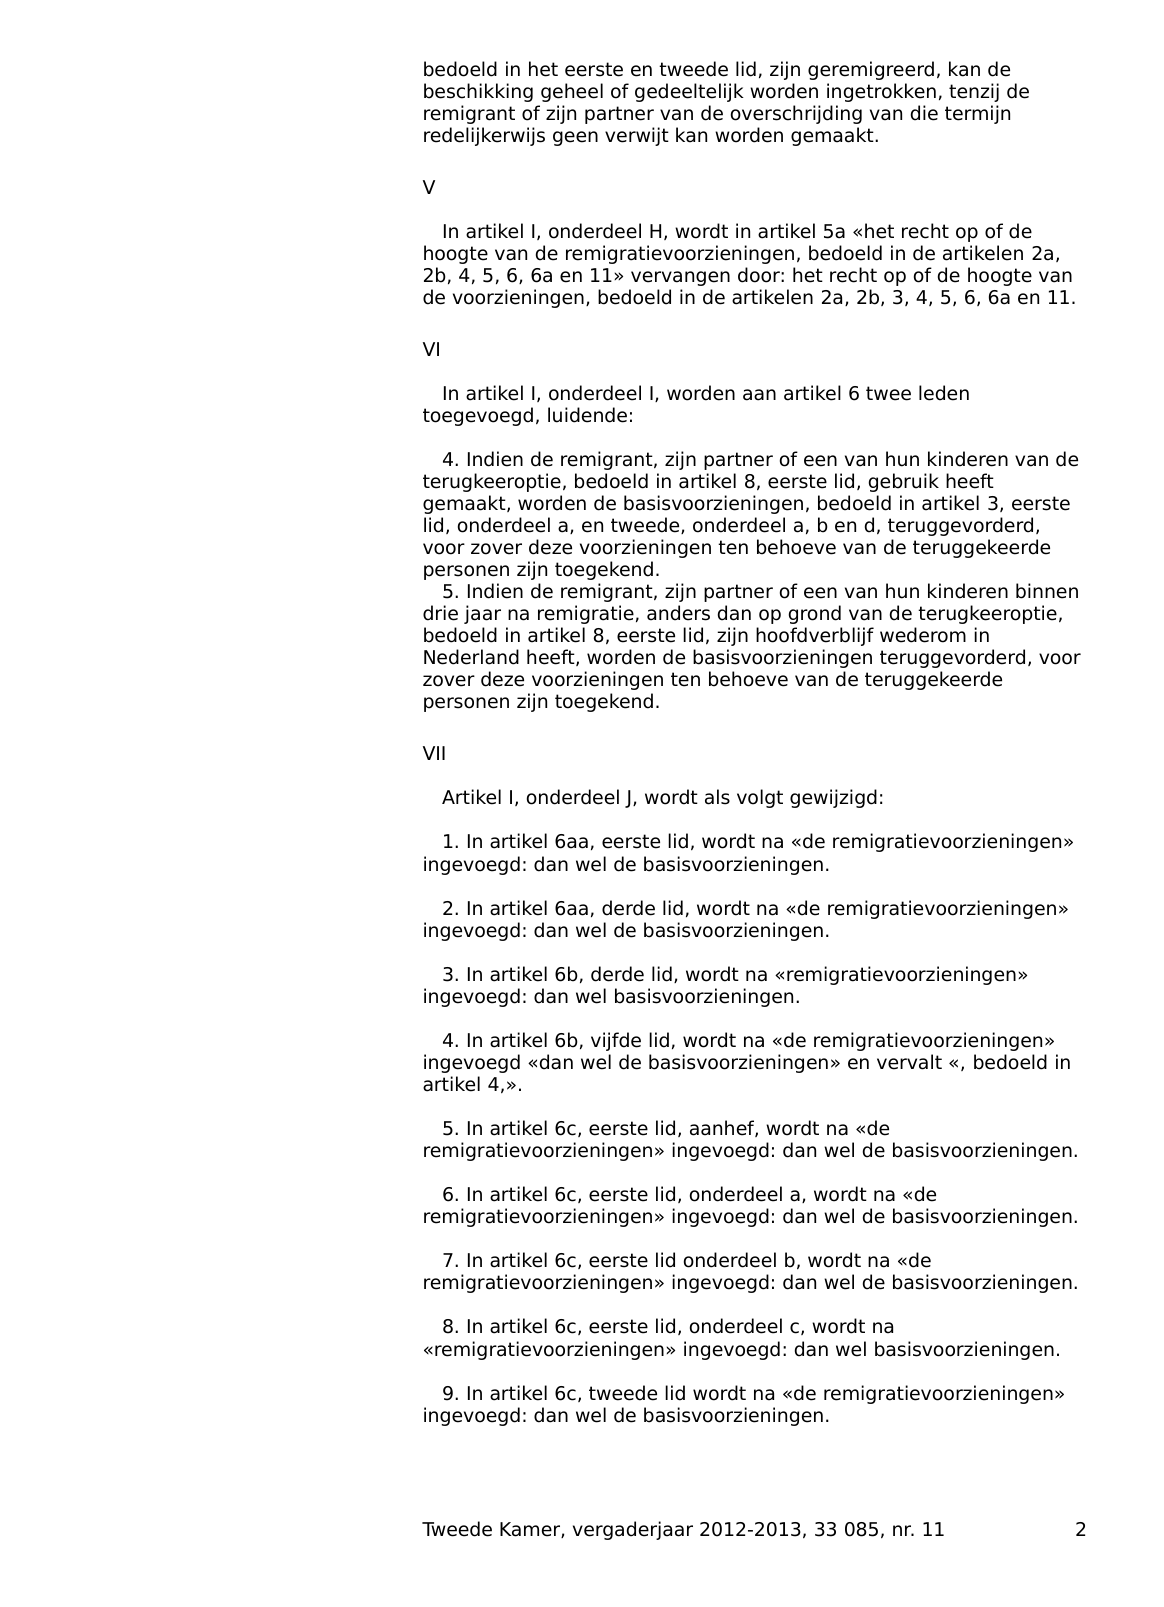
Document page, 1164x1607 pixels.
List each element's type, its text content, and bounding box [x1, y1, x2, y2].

text 3. In artikel 6b, derde lid, wordt na «remigratievoorzieningen» ingevoegd: dan wel basisvoorzieningen. [422, 964, 1087, 1008]
text 8. In artikel 6c, eerste lid, onderdeel c, wordt na «remigratievoorzieningen» ingevoegd: dan wel basisvoorzieningen. [422, 1316, 1087, 1360]
text 1. In artikel 6aa, eerste lid, wordt na «de remigratievoorzieningen» ingevoegd: dan wel de basisvoorzieningen. [422, 831, 1087, 875]
text Artikel I, onderdeel J, wordt als volgt gewijzigd: [422, 787, 1087, 809]
text 9. In artikel 6c, tweede lid wordt na «de remigratievoorzieningen» ingevoegd: dan wel de basisvoorzieningen. [422, 1383, 1087, 1427]
text bedoeld in het eerste en tweede lid, zijn geremigreerd, kan de beschikking geheel of gedeeltelijk worden ingetrokken, tenzij de remigrant of zijn partner van de overschrijding van die termijn redelijkerwijs geen verwijt kan worden gemaakt. [422, 59, 1087, 147]
text 5. In artikel 6c, eerste lid, aanhef, wordt na «de remigratievoorzieningen» ingevoegd: dan wel de basisvoorzieningen. [422, 1118, 1087, 1162]
text 6. In artikel 6c, eerste lid, onderdeel a, wordt na «de remigratievoorzieningen» ingevoegd: dan wel de basisvoorzieningen. [422, 1184, 1087, 1228]
subtitle VI [422, 339, 1087, 361]
text 5. Indien de remigrant, zijn partner of een van hun kinderen binnen drie jaar na remigratie, anders dan op grond van de terugkeeroptie, bedoeld in artikel 8, eerste lid, zijn hoofdverblijf wederom in Nederland heeft, worden de basisvoorzieningen teruggevorderd, voor zover deze voorzieningen ten behoeve van de teruggekeerde personen zijn toegekend. [422, 581, 1087, 713]
text 4. Indien de remigrant, zijn partner of een van hun kinderen van de terugkeeroptie, bedoeld in artikel 8, eerste lid, gebruik heeft gemaakt, worden de basisvoorzieningen, bedoeld in artikel 3, eerste lid, onderdeel a, en tweede, onderdeel a, b en d, teruggevorderd, voor zover deze voorzieningen ten behoeve van de teruggekeerde personen zijn toegekend. [422, 449, 1087, 581]
text 2. In artikel 6aa, derde lid, wordt na «de remigratievoorzieningen» ingevoegd: dan wel de basisvoorzieningen. [422, 898, 1087, 942]
text 4. In artikel 6b, vijfde lid, wordt na «de remigratievoorzieningen» ingevoegd «dan wel de basisvoorzieningen» en vervalt «, bedoeld in artikel 4,». [422, 1030, 1087, 1096]
subtitle V [422, 177, 1087, 199]
text In artikel I, onderdeel I, worden aan artikel 6 twee leden toegevoegd, luidende: [422, 383, 1087, 427]
subtitle VII [422, 743, 1087, 765]
text 7. In artikel 6c, eerste lid onderdeel b, wordt na «de remigratievoorzieningen» ingevoegd: dan wel de basisvoorzieningen. [422, 1250, 1087, 1294]
text In artikel I, onderdeel H, wordt in artikel 5a «het recht op of de hoogte van de remigratievoorzieningen, bedoeld in de artikelen 2a, 2b, 4, 5, 6, 6a en 11» vervangen door: het recht op of de hoogte van de voorzieningen, bedoeld in de artikelen 2a, 2b, 3, 4, 5, 6, 6a en 11. [422, 221, 1087, 309]
